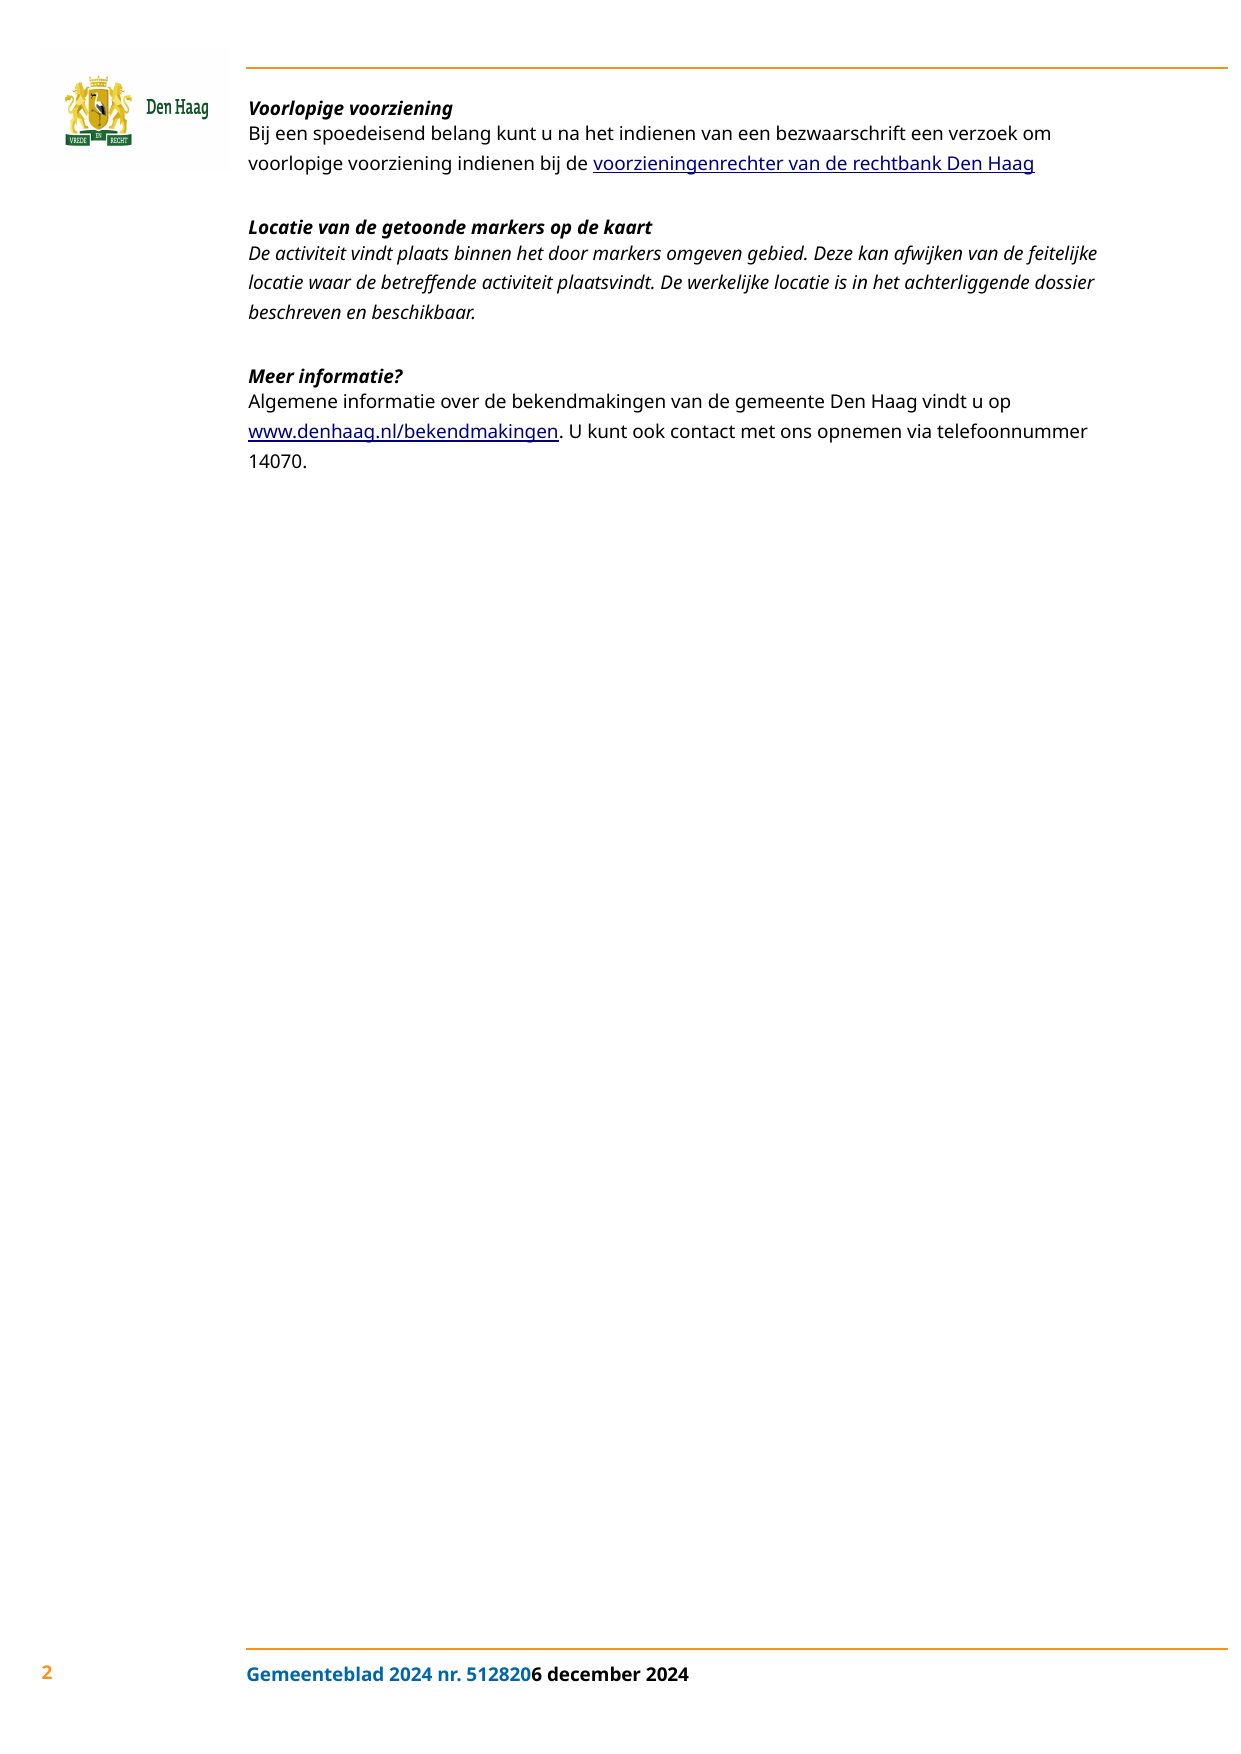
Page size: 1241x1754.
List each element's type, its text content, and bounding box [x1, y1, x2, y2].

text Algemene informatie over de bekendmakingen van de gemeente Den Haag vindt u op www.denhaag.nl/bekendmakingen. U kunt ook contact met ons opnemen via telefoonnummer 14070. [248, 389, 1152, 473]
text Meer informatie? [248, 363, 1152, 389]
text Bij een spoedeisend belang kunt u na het indienen van een bezwaarschrift een verzoek om voorlopige voorziening indienen bij de voorzieningenrechter van de rechtbank Den Haag [248, 121, 1152, 176]
text De activiteit vindt plaats binnen het door markers omgeven gebied. Deze kan afwijken van de feitelijke locatie waar de betreffende activiteit plaatsvindt. De werkelijke locatie is in het achterliggende dossier beschreven en beschikbaar. [248, 240, 1152, 325]
text Voorlopige voorziening [248, 95, 1152, 121]
text Locatie van de getoonde markers op de kaart [248, 214, 1152, 240]
picture [41, 47, 231, 172]
